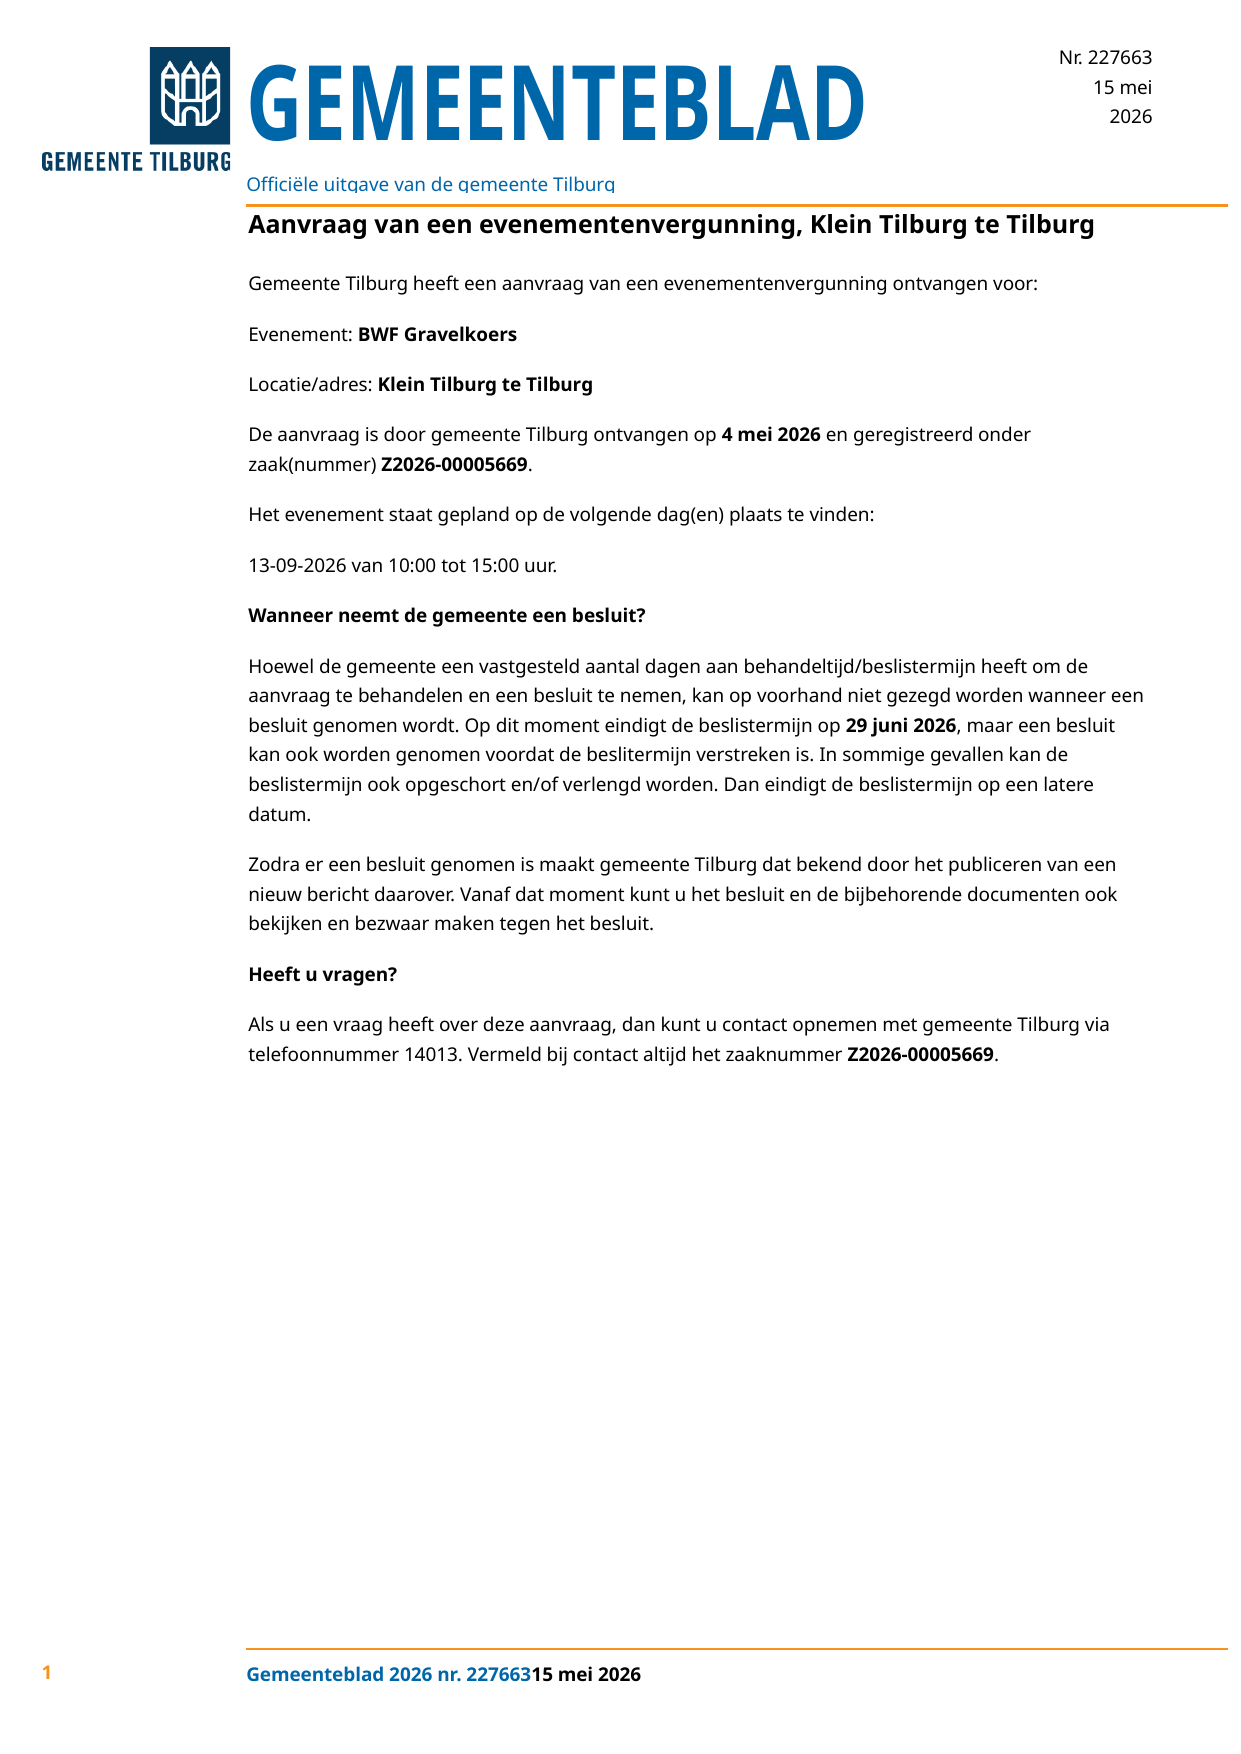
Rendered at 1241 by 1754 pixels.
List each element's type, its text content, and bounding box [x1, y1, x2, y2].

text Zodra er een besluit genomen is maakt gemeente Tilburg dat bekend door het publiceren van een nieuw bericht daarover. Vanaf dat moment kunt u het besluit en de bijbehorende documenten ook bekijken en bezwaar maken tegen het besluit. [248, 851, 1152, 936]
text Evenement: BWF Gravelkoers [248, 321, 1152, 346]
text Gemeente Tilburg heeft een aanvraag van een evenementenvergunning ontvangen voor: [248, 270, 1152, 296]
text Het evenement staat gepland op de volgende dag(en) plaats te vinden: [248, 502, 1152, 527]
text Wanneer neemt de gemeente een besluit? [248, 602, 1152, 628]
picture [41, 47, 231, 172]
text 13-09-2026 van 10:00 tot 15:00 uur. [248, 552, 1152, 578]
text Locatie/adres: Klein Tilburg te Tilburg [248, 371, 1152, 397]
text De aanvraag is door gemeente Tilburg ontvangen op 4 mei 2026 en geregistreerd onder zaak(nummer) Z2026-00005669. [248, 422, 1152, 477]
text Hoewel de gemeente een vastgesteld aantal dagen aan behandeltijd/beslistermijn heeft om de aanvraag te behandelen en een besluit te nemen, kan op voorhand niet gezegd worden wanneer een besluit genomen wordt. Op dit moment eindigt de beslistermijn op 29 juni 2026, maar een besluit kan ook worden genomen voordat de beslitermijn verstreken is. In sommige gevallen kan de beslistermijn ook opgeschort en/of verlengd worden. Dan eindigt de beslistermijn op een latere datum. [248, 653, 1152, 826]
text Heeft u vragen? [248, 961, 1152, 986]
text Aanvraag van een evenementenvergunning, Klein Tilburg te Tilburg [248, 207, 1152, 241]
text Als u een vraag heeft over deze aanvraag, dan kunt u contact opnemen met gemeente Tilburg via telefoonnummer 14013. Vermeld bij contact altijd het zaaknummer Z2026-00005669. [248, 1011, 1152, 1066]
